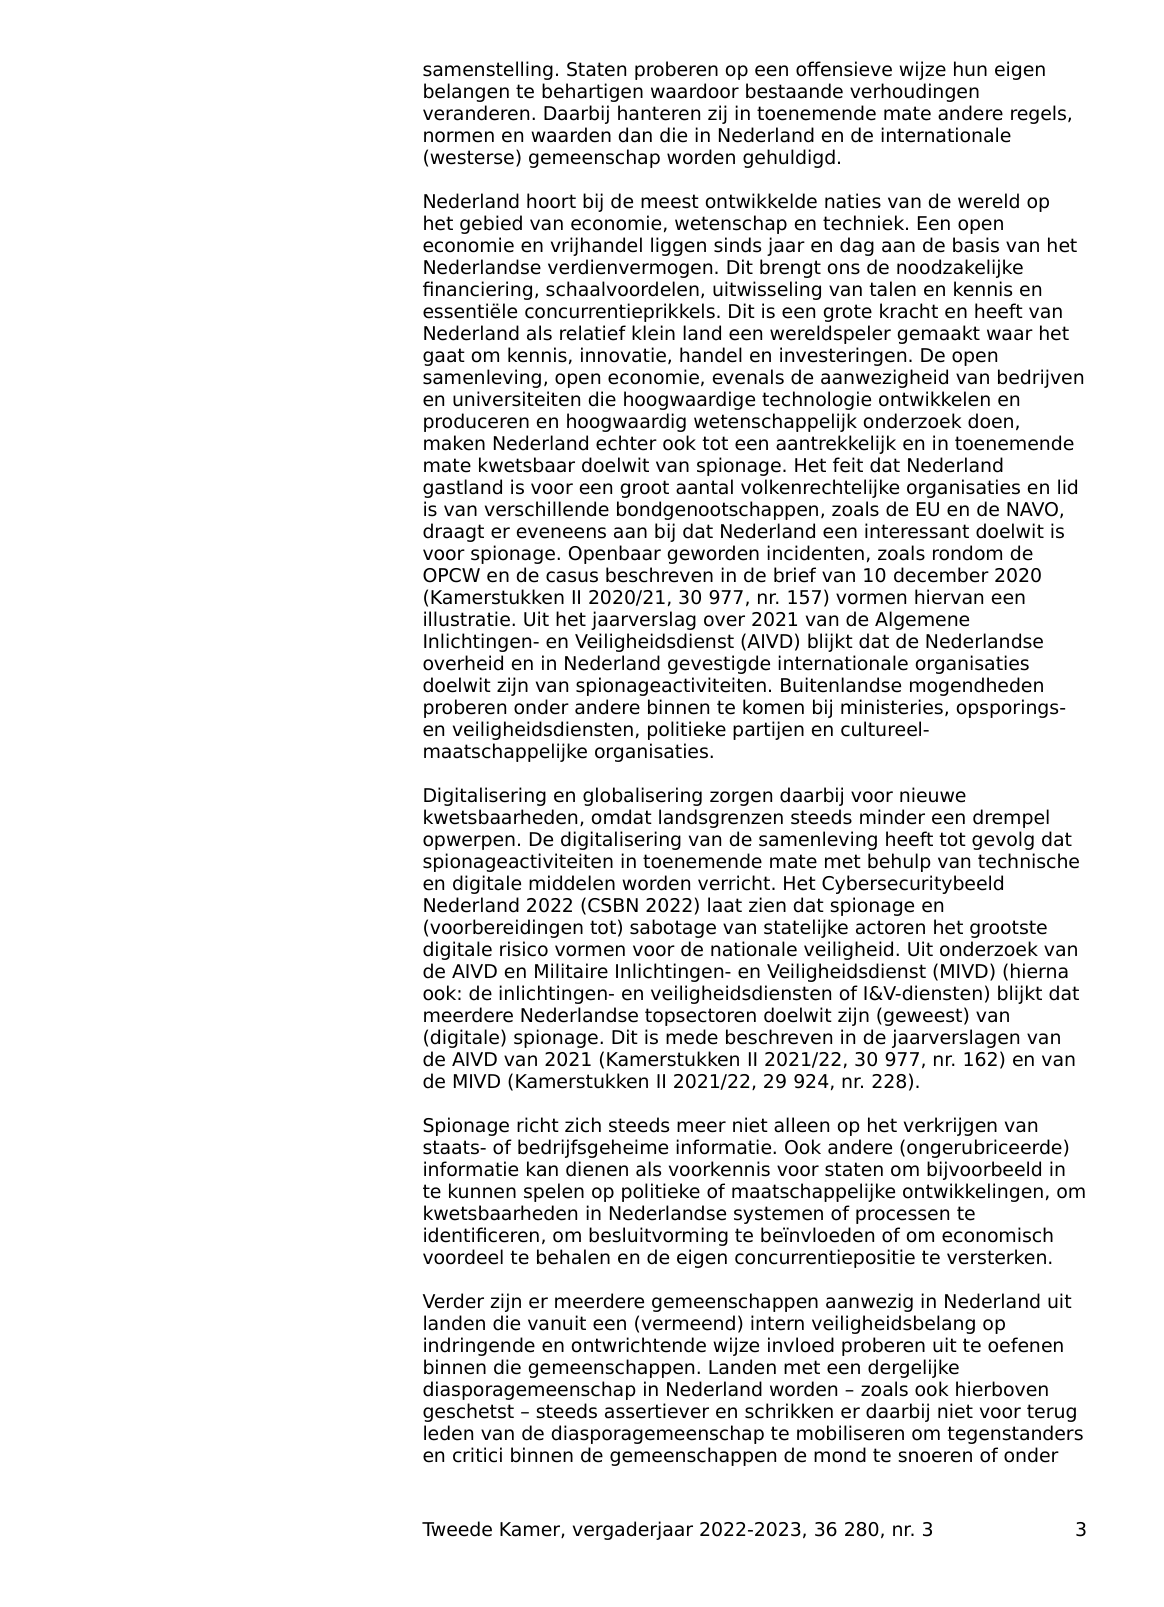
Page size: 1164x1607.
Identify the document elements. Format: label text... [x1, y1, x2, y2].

text Verder zijn er meerdere gemeenschappen aanwezig in Nederland uit landen die vanuit een (vermeend) intern veiligheidsbelang op indringende en ontwrichtende wijze invloed proberen uit te oefenen binnen die gemeenschappen. Landen met een dergelijke diasporagemeenschap in Nederland worden – zoals ook hierboven geschetst – steeds assertiever en schrikken er daarbij niet voor terug leden van de diasporagemeenschap te mobiliseren om tegenstanders en critici binnen de gemeenschappen de mond te snoeren of onder [422, 1291, 1087, 1467]
text samenstelling. Staten proberen op een offensieve wijze hun eigen belangen te behartigen waardoor bestaande verhoudingen veranderen. Daarbij hanteren zij in toenemende mate andere regels, normen en waarden dan die in Nederland en de internationale (westerse) gemeenschap worden gehuldigd. [422, 59, 1087, 169]
text Digitalisering en globalisering zorgen daarbij voor nieuwe kwetsbaarheden, omdat landsgrenzen steeds minder een drempel opwerpen. De digitalisering van de samenleving heeft tot gevolg dat spionageactiviteiten in toenemende mate met behulp van technische en digitale middelen worden verricht. Het Cybersecuritybeeld Nederland 2022 (CSBN 2022) laat zien dat spionage en (voorbereidingen tot) sabotage van statelijke actoren het grootste digitale risico vormen voor de nationale veiligheid. Uit onderzoek van de AIVD en Militaire Inlichtingen- en Veiligheidsdienst (MIVD) (hierna ook: de inlichtingen- en veiligheidsdiensten of I&V-diensten) blijkt dat meerdere Nederlandse topsectoren doelwit zijn (geweest) van (digitale) spionage. Dit is mede beschreven in de jaarverslagen van de AIVD van 2021 (Kamerstukken II 2021/22, 30 977, nr. 162) en van de MIVD (Kamerstukken II 2021/22, 29 924, nr. 228). [422, 785, 1087, 1092]
text Nederland hoort bij de meest ontwikkelde naties van de wereld op het gebied van economie, wetenschap en techniek. Een open economie en vrijhandel liggen sinds jaar en dag aan de basis van het Nederlandse verdienvermogen. Dit brengt ons de noodzakelijke financiering, schaalvoordelen, uitwisseling van talen en kennis en essentiële concurrentieprikkels. Dit is een grote kracht en heeft van Nederland als relatief klein land een wereldspeler gemaakt waar het gaat om kennis, innovatie, handel en investeringen. De open samenleving, open economie, evenals de aanwezigheid van bedrijven en universiteiten die hoogwaardige technologie ontwikkelen en produceren en hoogwaardig wetenschappelijk onderzoek doen, maken Nederland echter ook tot een aantrekkelijk en in toenemende mate kwetsbaar doelwit van spionage. Het feit dat Nederland gastland is voor een groot aantal volkenrechtelijke organisaties en lid is van verschillende bondgenootschappen, zoals de EU en de NAVO, draagt er eveneens aan bij dat Nederland een interessant doelwit is voor spionage. Openbaar geworden incidenten, zoals rondom de OPCW en de casus beschreven in de brief van 10 december 2020 (Kamerstukken II 2020/21, 30 977, nr. 157) vormen hiervan een illustratie. Uit het jaarverslag over 2021 van de Algemene Inlichtingen- en Veiligheidsdienst (AIVD) blijkt dat de Nederlandse overheid en in Nederland gevestigde internationale organisaties doelwit zijn van spionageactiviteiten. Buitenlandse mogendheden proberen onder andere binnen te komen bij ministeries, opsporings- en veiligheidsdiensten, politieke partijen en cultureel-maatschappelijke organisaties. [422, 191, 1087, 763]
text Spionage richt zich steeds meer niet alleen op het verkrijgen van staats- of bedrijfsgeheime informatie. Ook andere (ongerubriceerde) informatie kan dienen als voorkennis voor staten om bijvoorbeeld in te kunnen spelen op politieke of maatschappelijke ontwikkelingen, om kwetsbaarheden in Nederlandse systemen of processen te identificeren, om besluitvorming te beïnvloeden of om economisch voordeel te behalen en de eigen concurrentiepositie te versterken. [422, 1115, 1087, 1268]
